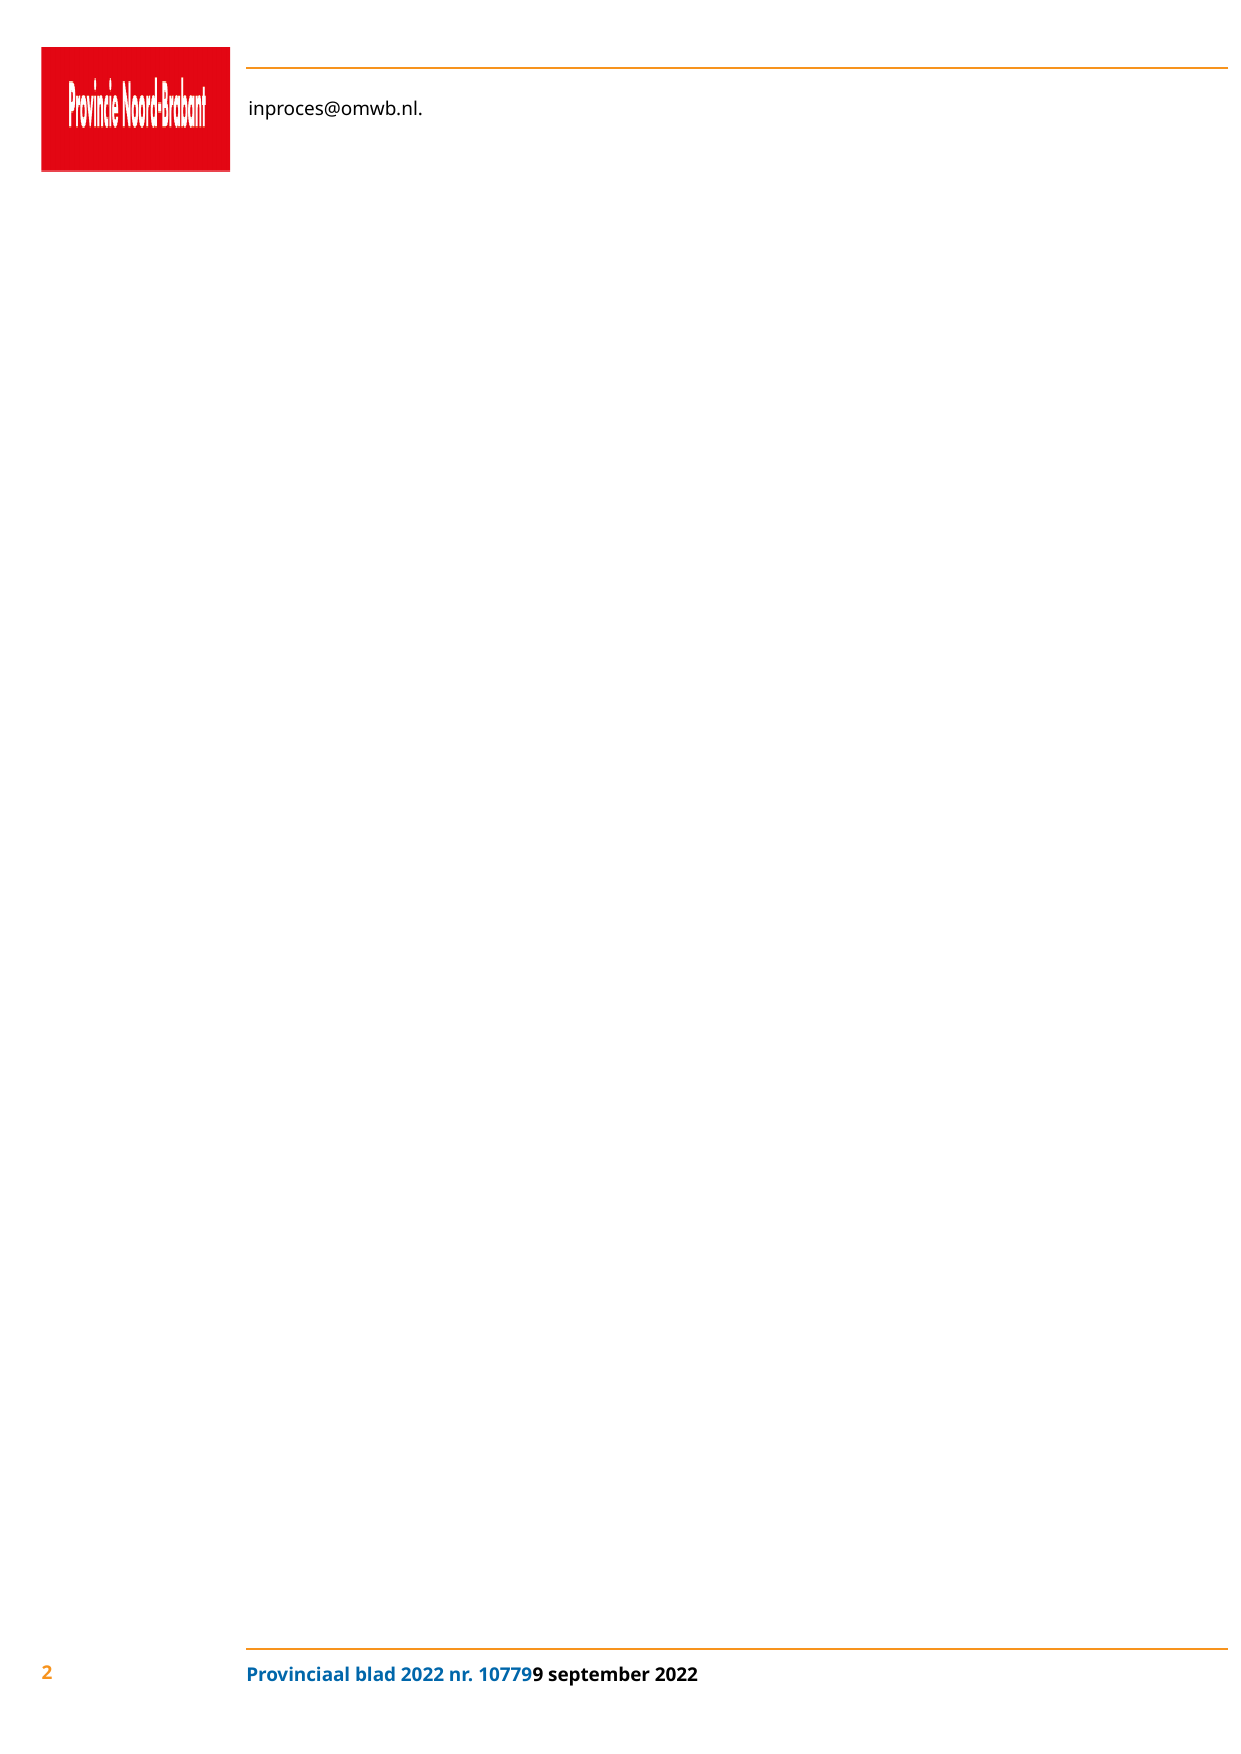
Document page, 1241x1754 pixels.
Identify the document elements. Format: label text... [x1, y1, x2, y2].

picture [41, 47, 231, 172]
text inproces@omwb.nl. [248, 95, 1152, 121]
